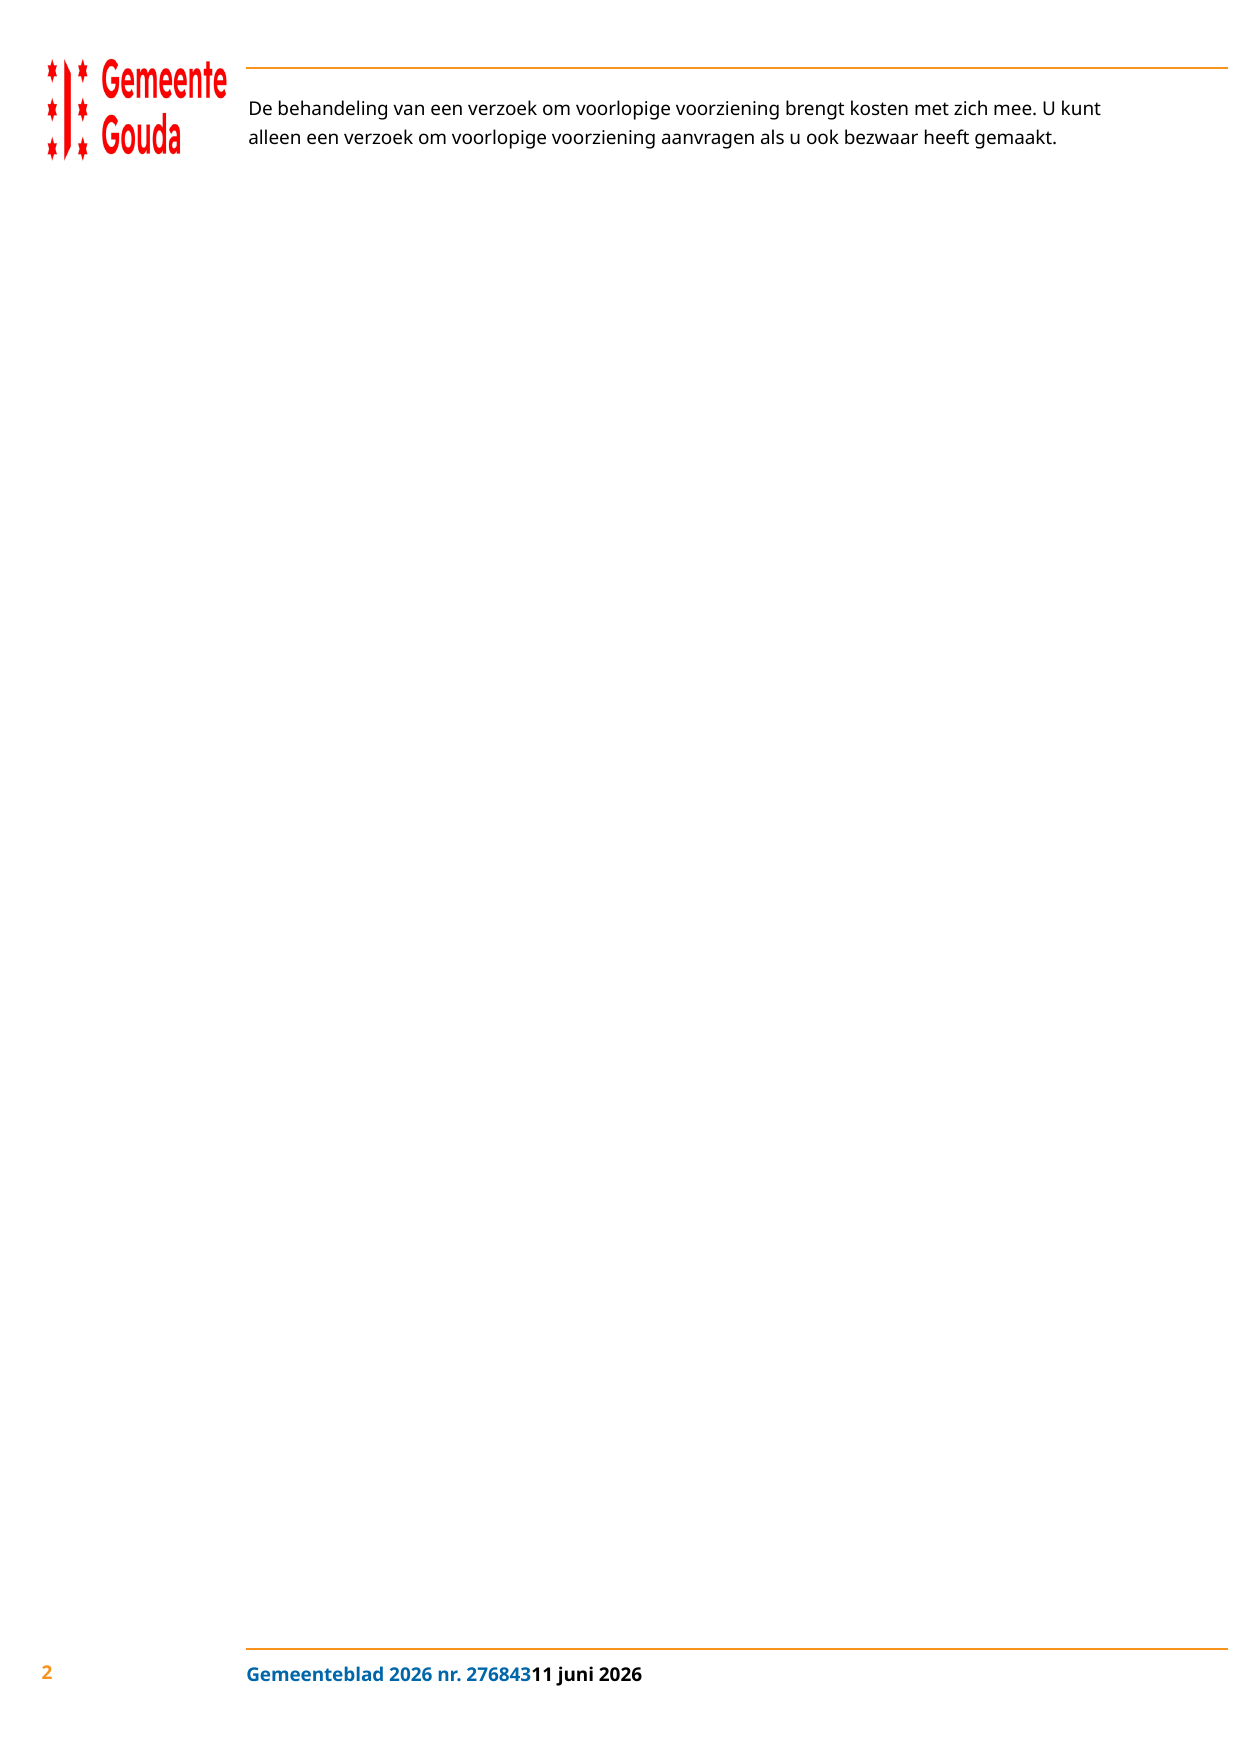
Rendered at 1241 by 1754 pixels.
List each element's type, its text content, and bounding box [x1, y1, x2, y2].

text De behandeling van een verzoek om voorlopige voorziening brengt kosten met zich mee. U kunt alleen een verzoek om voorlopige voorziening aanvragen als u ook bezwaar heeft gemaakt. [248, 95, 1152, 150]
picture [41, 47, 231, 172]
